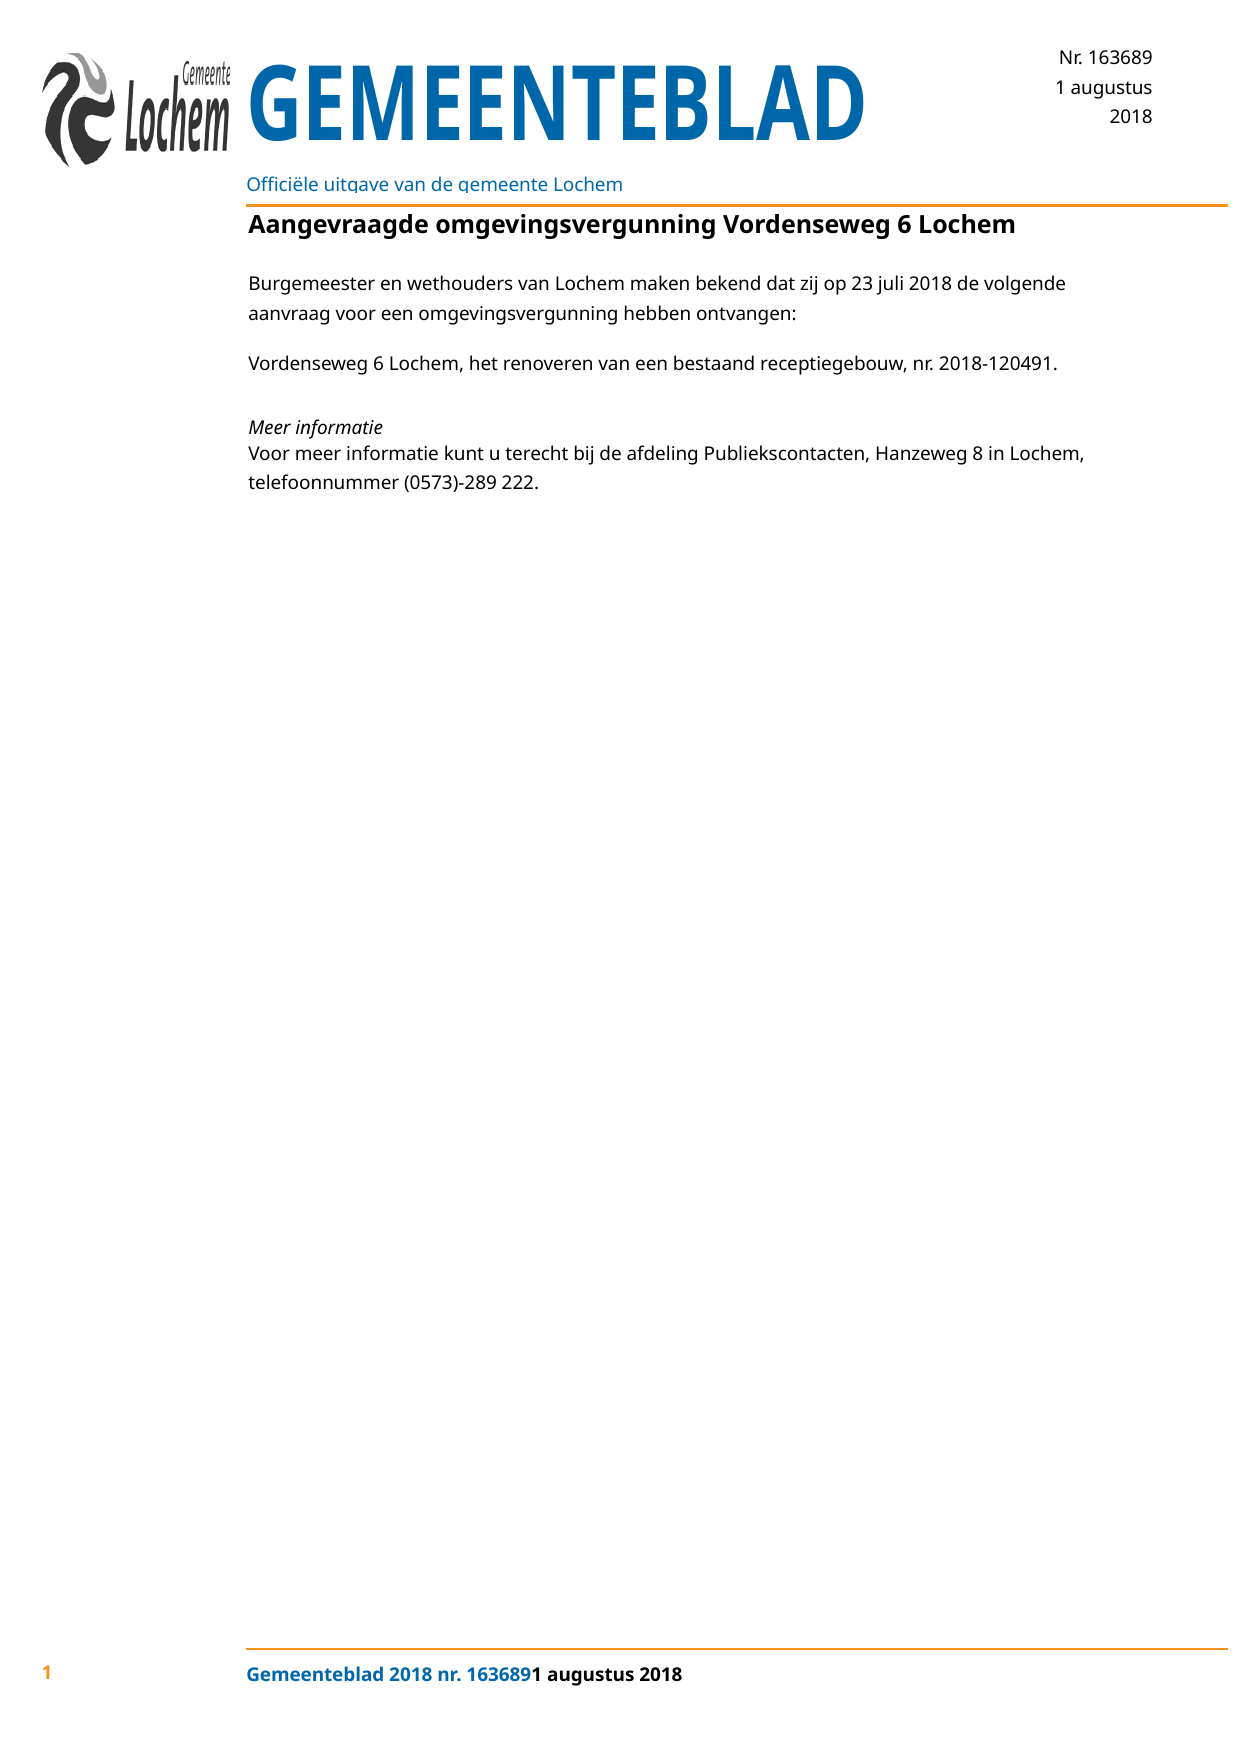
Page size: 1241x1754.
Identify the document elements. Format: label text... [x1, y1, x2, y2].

text Meer informatie [248, 414, 1152, 440]
text Burgemeester en wethouders van Lochem maken bekend dat zij op 23 juli 2018 de volgende aanvraag voor een omgevingsvergunning hebben ontvangen: [248, 270, 1152, 326]
text Voor meer informatie kunt u terecht bij de afdeling Publiekscontacten, Hanzeweg 8 in Lochem, telefoonnummer (0573)-289 222. [248, 440, 1152, 495]
text Aangevraagde omgevingsvergunning Vordenseweg 6 Lochem [248, 207, 1152, 241]
picture [41, 47, 231, 172]
text Vordenseweg 6 Lochem, het renoveren van een bestaand receptiegebouw, nr. 2018-120491. [248, 350, 1152, 376]
